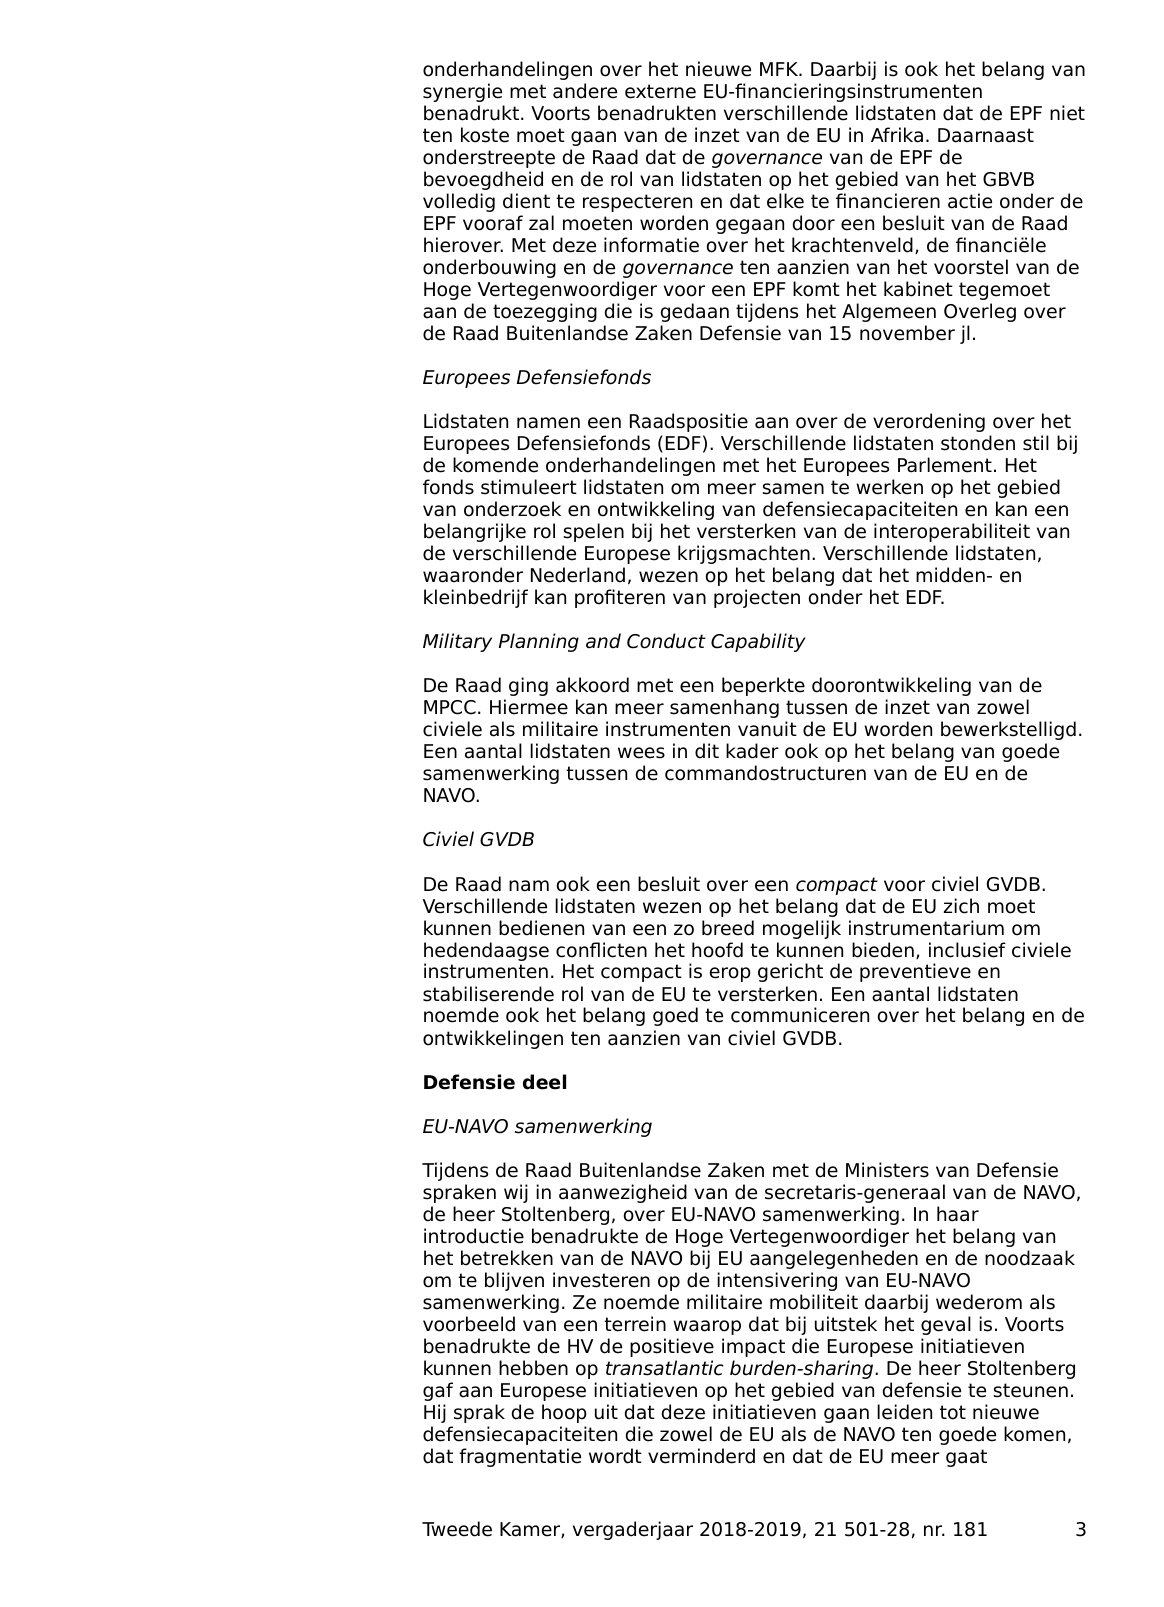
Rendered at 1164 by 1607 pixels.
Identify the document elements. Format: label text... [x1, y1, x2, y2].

text De Raad nam ook een besluit over een compact voor civiel GVDB. Verschillende lidstaten wezen op het belang dat de EU zich moet kunnen bedienen van een zo breed mogelijk instrumentarium om hedendaagse conflicten het hoofd te kunnen bieden, inclusief civiele instrumenten. Het compact is erop gericht de preventieve en stabiliserende rol van de EU te versterken. Een aantal lidstaten noemde ook het belang goed te communiceren over het belang en de ontwikkelingen ten aanzien van civiel GVDB. [422, 873, 1087, 1049]
text De Raad ging akkoord met een beperkte doorontwikkeling van de MPCC. Hiermee kan meer samenhang tussen de inzet van zowel civiele als militaire instrumenten vanuit de EU worden bewerkstelligd. Een aantal lidstaten wees in dit kader ook op het belang van goede samenwerking tussen de commandostructuren van de EU en de NAVO. [422, 675, 1087, 807]
text Tijdens de Raad Buitenlandse Zaken met de Ministers van Defensie spraken wij in aanwezigheid van de secretaris-generaal van de NAVO, de heer Stoltenberg, over EU-NAVO samenwerking. In haar introductie benadrukte de Hoge Vertegenwoordiger het belang van het betrekken van de NAVO bij EU aangelegenheden en de noodzaak om te blijven investeren op de intensivering van EU-NAVO samenwerking. Ze noemde militaire mobiliteit daarbij wederom als voorbeeld van een terrein waarop dat bij uitstek het geval is. Voorts benadrukte de HV de positieve impact die Europese initiatieven kunnen hebben op transatlantic burden-sharing. De heer Stoltenberg gaf aan Europese initiatieven op het gebied van defensie te steunen. Hij sprak de hoop uit dat deze initiatieven gaan leiden tot nieuwe defensiecapaciteiten die zowel de EU als de NAVO ten goede komen, dat fragmentatie wordt verminderd en dat de EU meer gaat [422, 1160, 1087, 1468]
text onderhandelingen over het nieuwe MFK. Daarbij is ook het belang van synergie met andere externe EU-financieringsinstrumenten benadrukt. Voorts benadrukten verschillende lidstaten dat de EPF niet ten koste moet gaan van de inzet van de EU in Afrika. Daarnaast onderstreepte de Raad dat de governance van de EPF de bevoegdheid en de rol van lidstaten op het gebied van het GBVB volledig dient te respecteren en dat elke te financieren actie onder de EPF vooraf zal moeten worden gegaan door een besluit van de Raad hierover. Met deze informatie over het krachtenveld, de financiële onderbouwing en de governance ten aanzien van het voorstel van de Hoge Vertegenwoordiger voor een EPF komt het kabinet tegemoet aan de toezegging die is gedaan tijdens het Algemeen Overleg over de Raad Buitenlandse Zaken Defensie van 15 november jl. [422, 59, 1087, 345]
subtitle Civiel GVDB [422, 829, 1087, 851]
subtitle Military Planning and Conduct Capability [422, 631, 1087, 653]
subtitle Defensie deel [422, 1072, 1087, 1093]
subtitle EU-NAVO samenwerking [422, 1116, 1087, 1138]
text Lidstaten namen een Raadspositie aan over de verordening over het Europees Defensiefonds (EDF). Verschillende lidstaten stonden stil bij de komende onderhandelingen met het Europees Parlement. Het fonds stimuleert lidstaten om meer samen te werken op het gebied van onderzoek en ontwikkeling van defensiecapaciteiten en kan een belangrijke rol spelen bij het versterken van de interoperabiliteit van de verschillende Europese krijgsmachten. Verschillende lidstaten, waaronder Nederland, wezen op het belang dat het midden- en kleinbedrijf kan profiteren van projecten onder het EDF. [422, 411, 1087, 609]
subtitle Europees Defensiefonds [422, 367, 1087, 389]
